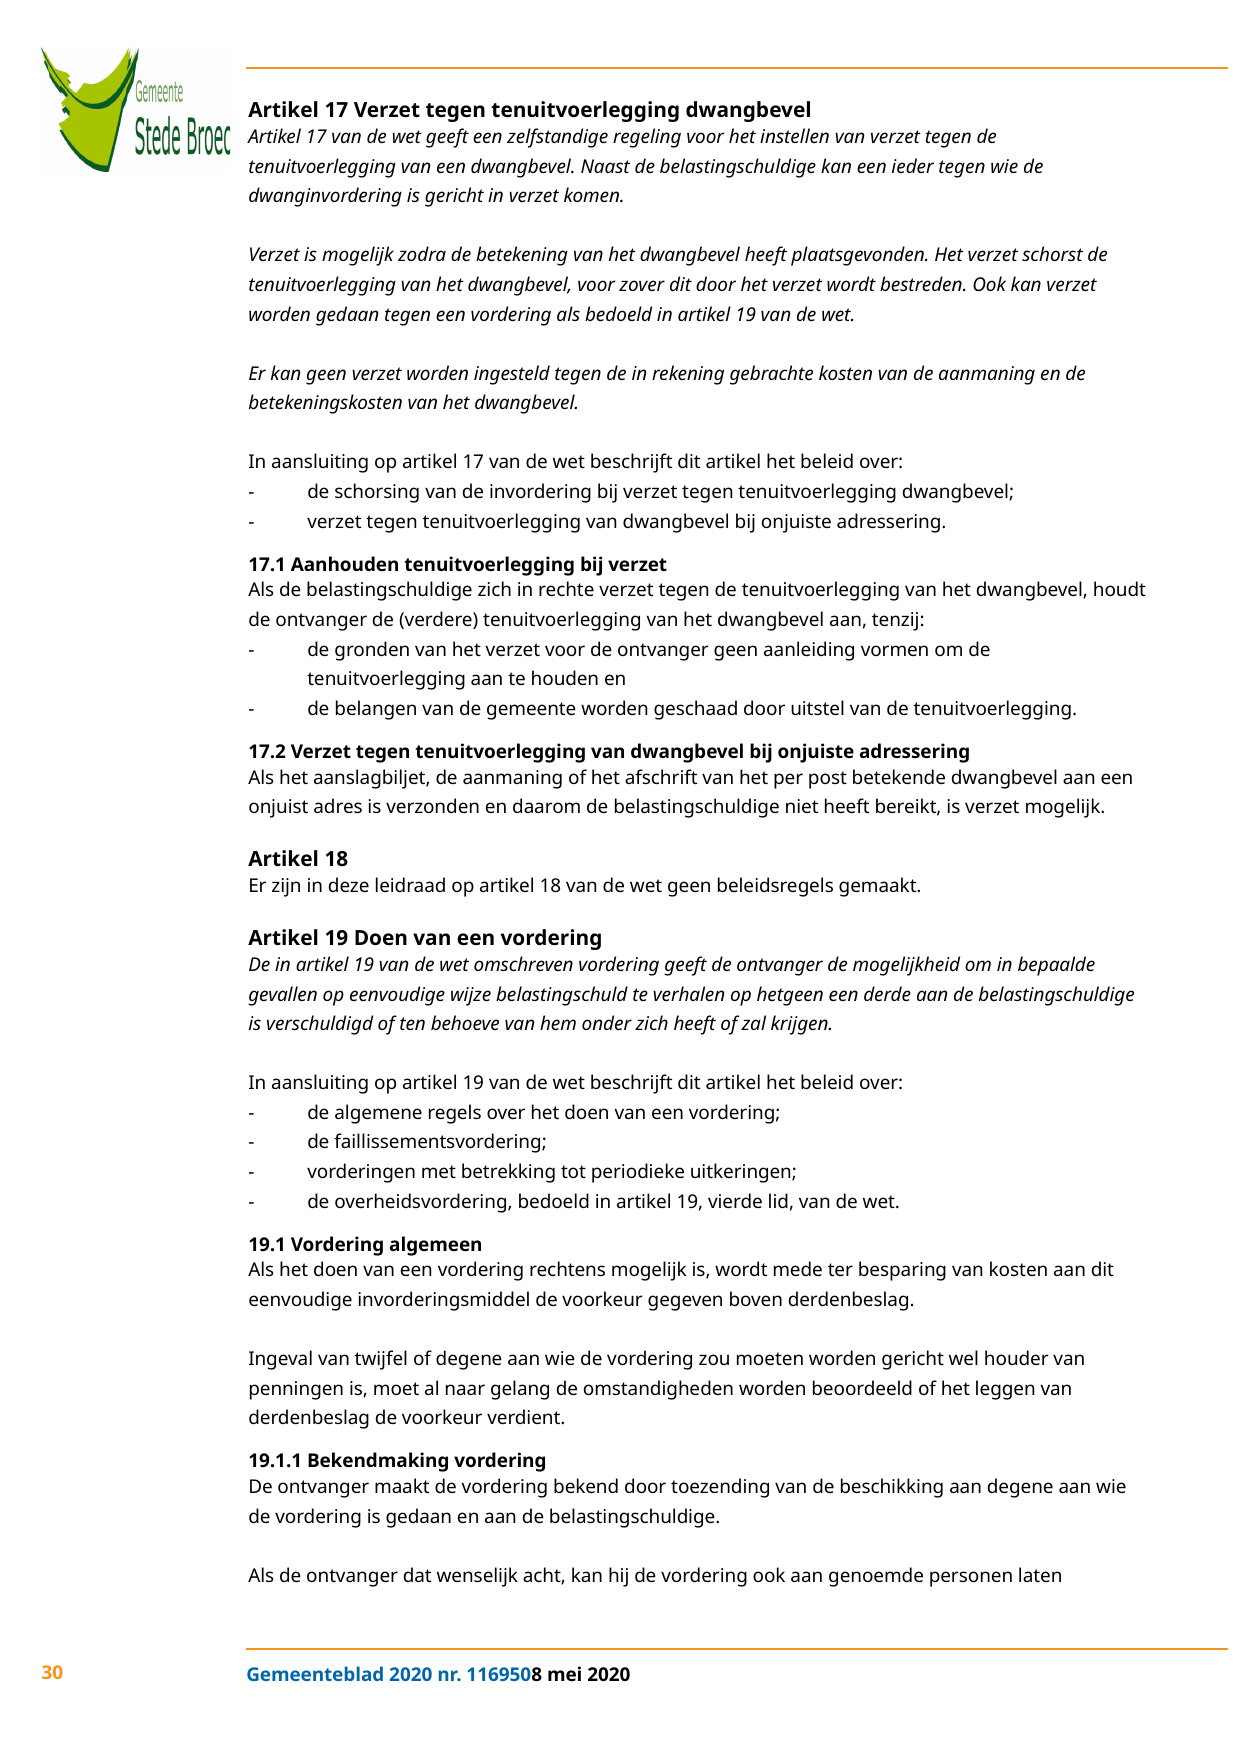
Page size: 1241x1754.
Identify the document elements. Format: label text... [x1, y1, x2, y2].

text Er zijn in deze leidraad op artikel 18 van de wet geen beleidsregels gemaakt. [248, 872, 1152, 898]
text 19.1 Vordering algemeen [248, 1231, 1152, 1257]
picture [41, 47, 231, 172]
list de gronden van het verzet voor de ontvanger geen aanleiding vormen om de tenuitvoerlegging aan te houden en [248, 636, 1152, 691]
list de belangen van de gemeente worden geschaad door uitstel van de tenuitvoerlegging. [248, 695, 1152, 721]
list de overheidsvordering, bedoeld in artikel 19, vierde lid, van de wet. [248, 1188, 1152, 1213]
text Artikel 17 van de wet geeft een zelfstandige regeling voor het instellen van verzet tegen de tenuitvoerlegging van een dwangbevel. Naast de belastingschuldige kan een ieder tegen wie de dwanginvordering is gericht in verzet komen. [248, 123, 1152, 208]
text Artikel 17 Verzet tegen tenuitvoerlegging dwangbevel [248, 95, 1152, 123]
text De ontvanger maakt de vordering bekend door toezending van de beschikking aan degene aan wie de vordering is gedaan en aan de belastingschuldige. [248, 1473, 1152, 1529]
text De in artikel 19 van de wet omschreven vordering geeft de ontvanger de mogelijkheid om in bepaalde gevallen op eenvoudige wijze belastingschuld te verhalen op hetgeen een derde aan de belastingschuldige is verschuldigd of ten behoeve van hem onder zich heeft of zal krijgen. [248, 951, 1152, 1036]
text 17.2 Verzet tegen tenuitvoerlegging van dwangbevel bij onjuiste adressering [248, 738, 1152, 764]
text 19.1.1 Bekendmaking vordering [248, 1448, 1152, 1473]
text Artikel 19 Doen van een vordering [248, 923, 1152, 951]
list vorderingen met betrekking tot periodieke uitkeringen; [248, 1158, 1152, 1184]
list de schorsing van de invordering bij verzet tegen tenuitvoerlegging dwangbevel; [248, 478, 1152, 504]
text In aansluiting op artikel 17 van de wet beschrijft dit artikel het beleid over: [248, 449, 1152, 474]
list de faillissementsvordering; [248, 1129, 1152, 1154]
text Als de belastingschuldige zich in rechte verzet tegen de tenuitvoerlegging van het dwangbevel, houdt de ontvanger de (verdere) tenuitvoerlegging van het dwangbevel aan, tenzij: [248, 577, 1152, 632]
text Ingeval van twijfel of degene aan wie de vordering zou moeten worden gericht wel houder van penningen is, moet al naar gelang de omstandigheden worden beoordeeld of het leggen van derdenbeslag de voorkeur verdient. [248, 1345, 1152, 1430]
text Verzet is mogelijk zodra de betekening van het dwangbevel heeft plaatsgevonden. Het verzet schorst de tenuitvoerlegging van het dwangbevel, voor zover dit door het verzet wordt bestreden. Ook kan verzet worden gedaan tegen een vordering als bedoeld in artikel 19 van de wet. [248, 242, 1152, 326]
list verzet tegen tenuitvoerlegging van dwangbevel bij onjuiste adressering. [248, 508, 1152, 533]
text Als de ontvanger dat wenselijk acht, kan hij de vordering ook aan genoemde personen laten [248, 1562, 1152, 1588]
text Als het doen van een vordering rechtens mogelijk is, wordt mede ter besparing van kosten aan dit eenvoudige invorderingsmiddel de voorkeur gegeven boven derdenbeslag. [248, 1257, 1152, 1312]
text Als het aanslagbiljet, de aanmaning of het afschrift van het per post betekende dwangbevel aan een onjuist adres is verzonden en daarom de belastingschuldige niet heeft bereikt, is verzet mogelijk. [248, 764, 1152, 819]
list de algemene regels over het doen van een vordering; [248, 1099, 1152, 1125]
text 17.1 Aanhouden tenuitvoerlegging bij verzet [248, 551, 1152, 577]
text Artikel 18 [248, 844, 1152, 872]
text In aansluiting op artikel 19 van de wet beschrijft dit artikel het beleid over: [248, 1069, 1152, 1095]
text Er kan geen verzet worden ingesteld tegen de in rekening gebrachte kosten van de aanmaning en de betekeningskosten van het dwangbevel. [248, 360, 1152, 415]
